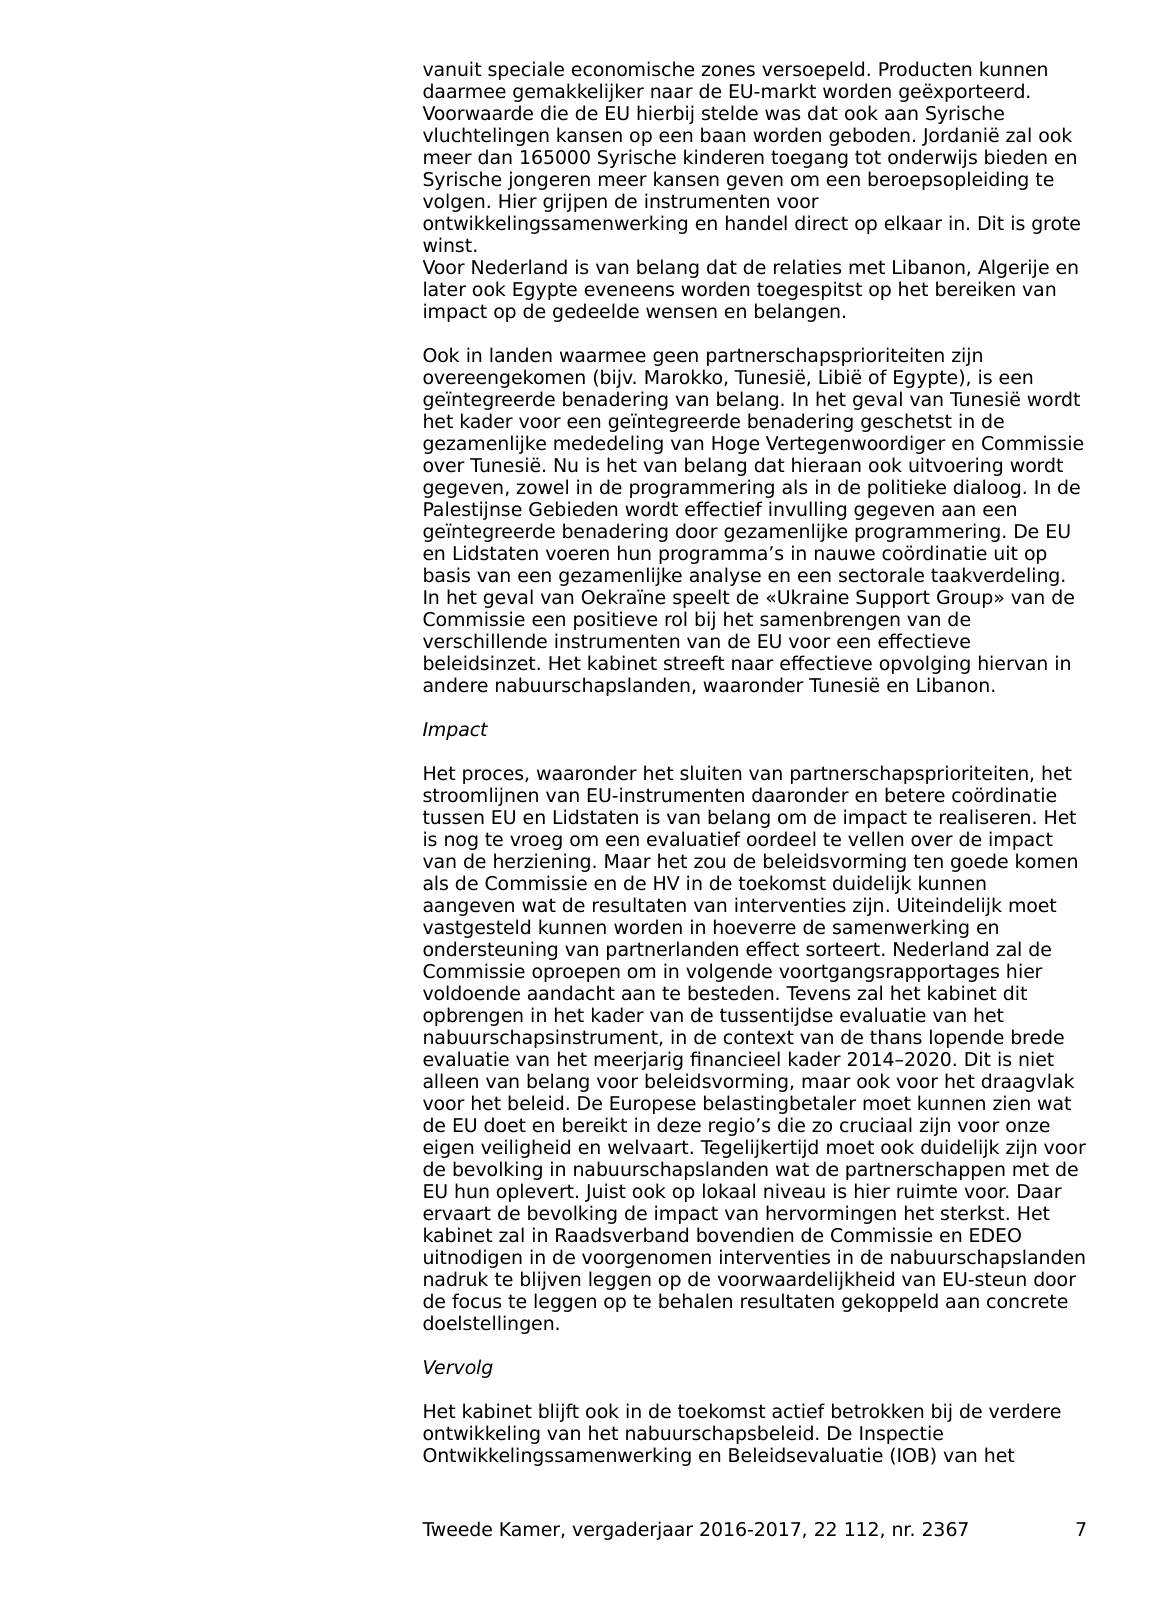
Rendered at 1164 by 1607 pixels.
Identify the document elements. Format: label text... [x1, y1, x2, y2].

text vanuit speciale economische zones versoepeld. Producten kunnen daarmee gemakkelijker naar de EU-markt worden geëxporteerd. Voorwaarde die de EU hierbij stelde was dat ook aan Syrische vluchtelingen kansen op een baan worden geboden. Jordanië zal ook meer dan 165000 Syrische kinderen toegang tot onderwijs bieden en Syrische jongeren meer kansen geven om een beroepsopleiding te volgen. Hier grijpen de instrumenten voor ontwikkelingssamenwerking en handel direct op elkaar in. Dit is grote winst. [422, 59, 1087, 257]
subtitle Vervolg [422, 1357, 1087, 1379]
subtitle Impact [422, 719, 1087, 741]
text Het proces, waaronder het sluiten van partnerschapsprioriteiten, het stroomlijnen van EU-instrumenten daaronder en betere coördinatie tussen EU en Lidstaten is van belang om de impact te realiseren. Het is nog te vroeg om een evaluatief oordeel te vellen over de impact van de herziening. Maar het zou de beleidsvorming ten goede komen als de Commissie en de HV in de toekomst duidelijk kunnen aangeven wat de resultaten van interventies zijn. Uiteindelijk moet vastgesteld kunnen worden in hoeverre de samenwerking en ondersteuning van partnerlanden effect sorteert. Nederland zal de Commissie oproepen om in volgende voortgangsrapportages hier voldoende aandacht aan te besteden. Tevens zal het kabinet dit opbrengen in het kader van de tussentijdse evaluatie van het nabuurschapsinstrument, in de context van de thans lopende brede evaluatie van het meerjarig financieel kader 2014–2020. Dit is niet alleen van belang voor beleidsvorming, maar ook voor het draagvlak voor het beleid. De Europese belastingbetaler moet kunnen zien wat de EU doet en bereikt in deze regio’s die zo cruciaal zijn voor onze eigen veiligheid en welvaart. Tegelijkertijd moet ook duidelijk zijn voor de bevolking in nabuurschapslanden wat de partnerschappen met de EU hun oplevert. Juist ook op lokaal niveau is hier ruimte voor. Daar ervaart de bevolking de impact van hervormingen het sterkst. Het kabinet zal in Raadsverband bovendien de Commissie en EDEO uitnodigen in de voorgenomen interventies in de nabuurschapslanden nadruk te blijven leggen op de voorwaardelijkheid van EU-steun door de focus te leggen op te behalen resultaten gekoppeld aan concrete doelstellingen. [422, 763, 1087, 1334]
text Ook in landen waarmee geen partnerschapsprioriteiten zijn overeengekomen (bijv. Marokko, Tunesië, Libië of Egypte), is een geïntegreerde benadering van belang. In het geval van Tunesië wordt het kader voor een geïntegreerde benadering geschetst in de gezamenlijke mededeling van Hoge Vertegenwoordiger en Commissie over Tunesië. Nu is het van belang dat hieraan ook uitvoering wordt gegeven, zowel in de programmering als in de politieke dialoog. In de Palestijnse Gebieden wordt effectief invulling gegeven aan een geïntegreerde benadering door gezamenlijke programmering. De EU en Lidstaten voeren hun programma’s in nauwe coördinatie uit op basis van een gezamenlijke analyse en een sectorale taakverdeling. In het geval van Oekraïne speelt de «Ukraine Support Group» van de Commissie een positieve rol bij het samenbrengen van de verschillende instrumenten van de EU voor een effectieve beleidsinzet. Het kabinet streeft naar effectieve opvolging hiervan in andere nabuurschapslanden, waaronder Tunesië en Libanon. [422, 345, 1087, 697]
text Het kabinet blijft ook in de toekomst actief betrokken bij de verdere ontwikkeling van het nabuurschapsbeleid. De Inspectie Ontwikkelingssamenwerking en Beleidsevaluatie (IOB) van het [422, 1401, 1087, 1467]
text Voor Nederland is van belang dat de relaties met Libanon, Algerije en later ook Egypte eveneens worden toegespitst op het bereiken van impact op de gedeelde wensen en belangen. [422, 257, 1087, 323]
